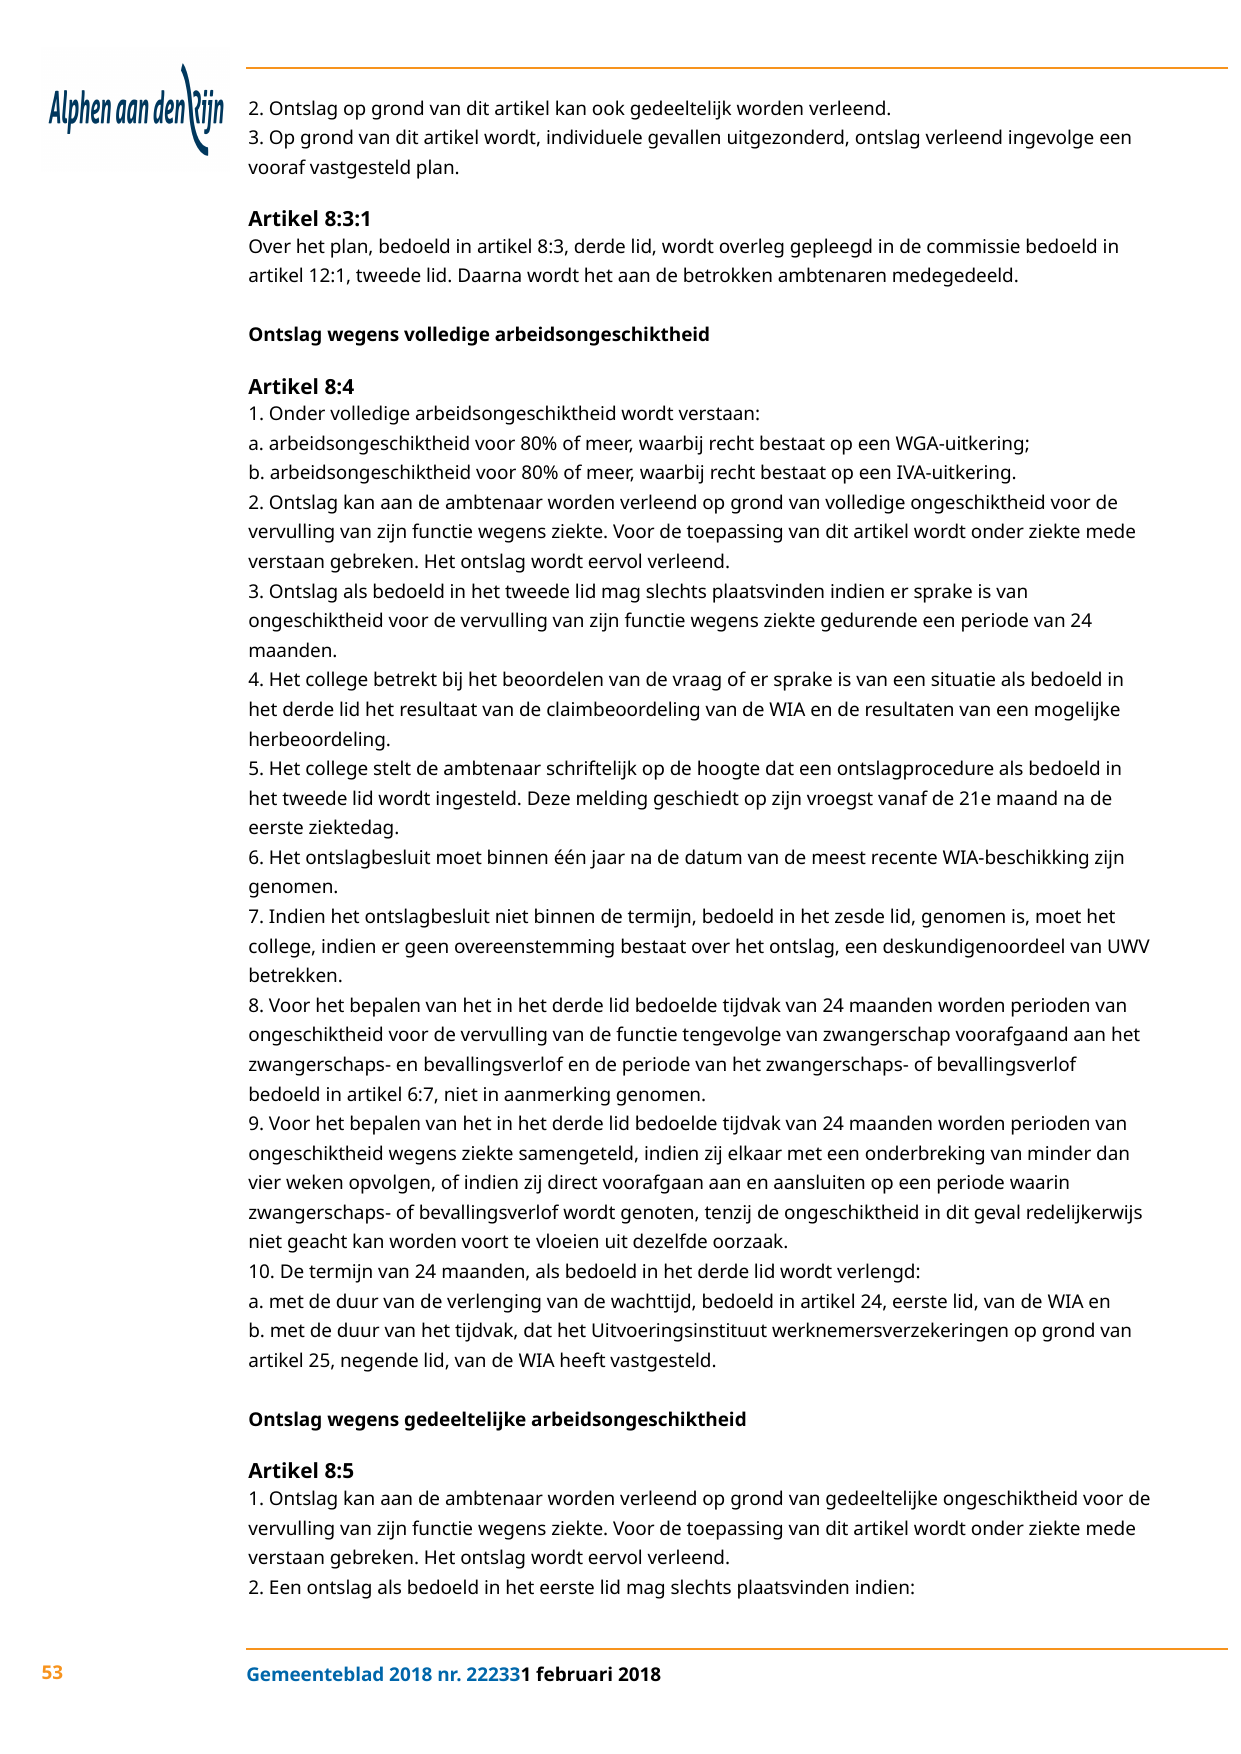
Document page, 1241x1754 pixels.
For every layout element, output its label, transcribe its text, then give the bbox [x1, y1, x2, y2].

text 3. Op grond van dit artikel wordt, individuele gevallen uitgezonderd, ontslag verleend ingevolge een vooraf vastgesteld plan. [248, 124, 1152, 180]
text 1. Onder volledige arbeidsongeschiktheid wordt verstaan: [248, 400, 1152, 426]
text 2. Een ontslag als bedoeld in het eerste lid mag slechts plaatsvinden indien: [248, 1574, 1152, 1599]
text 10. De termijn van 24 maanden, als bedoeld in het derde lid wordt verlengd: [248, 1258, 1152, 1284]
text b. met de duur van het tijdvak, dat het Uitvoeringsinstituut werknemersverzekeringen op grond van artikel 25, negende lid, van de WIA heeft vastgesteld. [248, 1317, 1152, 1373]
text Ontslag wegens volledige arbeidsongeschiktheid [248, 322, 1152, 347]
text 5. Het college stelt de ambtenaar schriftelijk op de hoogte dat een ontslagprocedure als bedoeld in het tweede lid wordt ingesteld. Deze melding geschiedt op zijn vroegst vanaf de 21e maand na de eerste ziektedag. [248, 755, 1152, 840]
text 8. Voor het bepalen van het in het derde lid bedoelde tijdvak van 24 maanden worden perioden van ongeschiktheid voor de vervulling van de functie tengevolge van zwangerschap voorafgaand aan het zwangerschaps- en bevallingsverlof en de periode van het zwangerschaps- of bevallingsverlof bedoeld in artikel 6:7, niet in aanmerking genomen. [248, 992, 1152, 1107]
text 3. Ontslag als bedoeld in het tweede lid mag slechts plaatsvinden indien er sprake is van ongeschiktheid voor de vervulling van zijn functie wegens ziekte gedurende een periode van 24 maanden. [248, 578, 1152, 663]
text Over het plan, bedoeld in artikel 8:3, derde lid, wordt overleg gepleegd in de commissie bedoeld in artikel 12:1, tweede lid. Daarna wordt het aan de betrokken ambtenaren medegedeeld. [248, 233, 1152, 288]
text 6. Het ontslagbesluit moet binnen één jaar na de datum van de meest recente WIA-beschikking zijn genomen. [248, 844, 1152, 899]
text Ontslag wegens gedeeltelijke arbeidsongeschiktheid [248, 1406, 1152, 1432]
text Artikel 8:5 [248, 1457, 1152, 1485]
text 1. Ontslag kan aan de ambtenaar worden verleend op grond van gedeeltelijke ongeschiktheid voor de vervulling van zijn functie wegens ziekte. Voor de toepassing van dit artikel wordt onder ziekte mede verstaan gebreken. Het ontslag wordt eervol verleend. [248, 1485, 1152, 1570]
text 7. Indien het ontslagbesluit niet binnen de termijn, bedoeld in het zesde lid, genomen is, moet het college, indien er geen overeenstemming bestaat over het ontslag, een deskundigenoordeel van UWV betrekken. [248, 903, 1152, 988]
text Artikel 8:4 [248, 372, 1152, 400]
text Artikel 8:3:1 [248, 204, 1152, 233]
text a. met de duur van de verlenging van de wachttijd, bedoeld in artikel 24, eerste lid, van de WIA en [248, 1288, 1152, 1314]
text 2. Ontslag kan aan de ambtenaar worden verleend op grond van volledige ongeschiktheid voor de vervulling van zijn functie wegens ziekte. Voor de toepassing van dit artikel wordt onder ziekte mede verstaan gebreken. Het ontslag wordt eervol verleend. [248, 489, 1152, 574]
text 4. Het college betrekt bij het beoordelen van de vraag of er sprake is van een situatie als bedoeld in het derde lid het resultaat van de claimbeoordeling van de WIA en de resultaten van een mogelijke herbeoordeling. [248, 667, 1152, 752]
text b. arbeidsongeschiktheid voor 80% of meer, waarbij recht bestaat op een IVA-uitkering. [248, 459, 1152, 485]
text a. arbeidsongeschiktheid voor 80% of meer, waarbij recht bestaat op een WGA-uitkering; [248, 430, 1152, 456]
text 9. Voor het bepalen van het in het derde lid bedoelde tijdvak van 24 maanden worden perioden van ongeschiktheid wegens ziekte samengeteld, indien zij elkaar met een onderbreking van minder dan vier weken opvolgen, of indien zij direct voorafgaan aan en aansluiten op een periode waarin zwangerschaps- of bevallingsverlof wordt genoten, tenzij de ongeschiktheid in dit geval redelijkerwijs niet geacht kan worden voort te vloeien uit dezelfde oorzaak. [248, 1110, 1152, 1254]
text 2. Ontslag op grond van dit artikel kan ook gedeeltelijk worden verleend. [248, 95, 1152, 121]
picture [41, 47, 231, 172]
